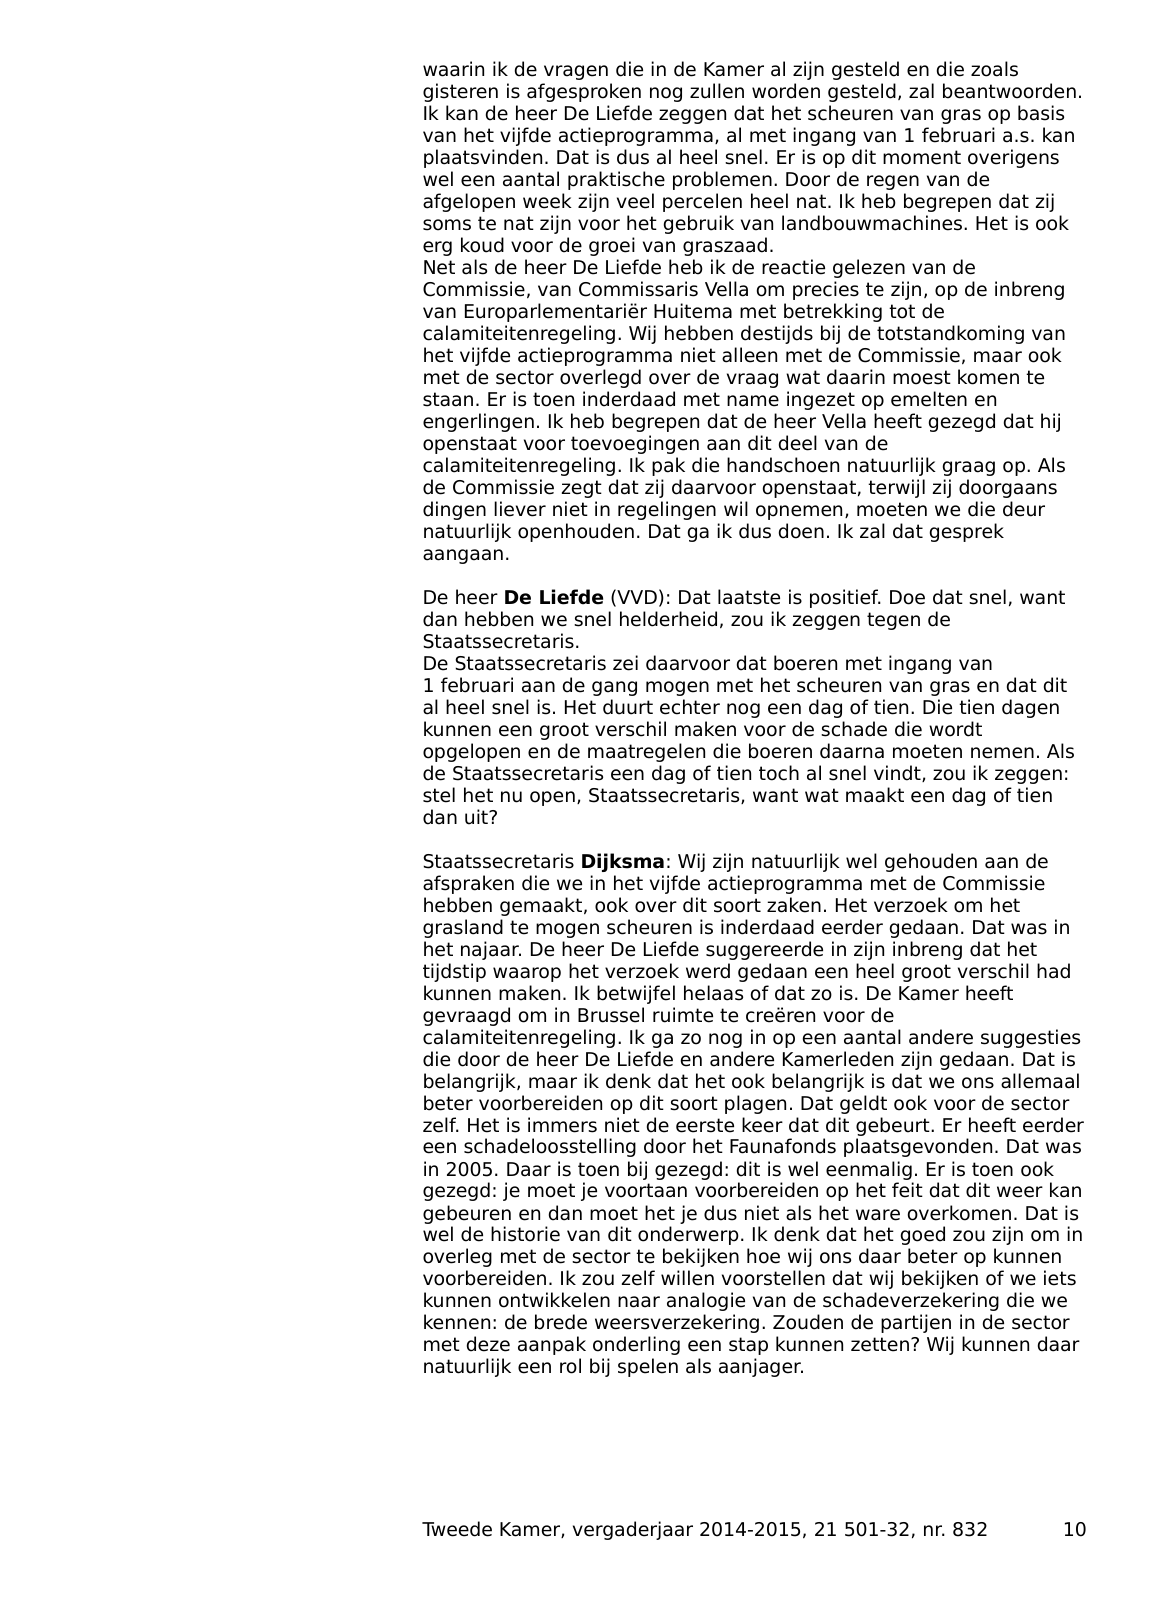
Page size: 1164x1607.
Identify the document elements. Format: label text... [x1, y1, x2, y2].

text De heer De Liefde (VVD): Dat laatste is positief. Doe dat snel, want dan hebben we snel helderheid, zou ik zeggen tegen de Staatssecretaris. [422, 587, 1087, 653]
text De Staatssecretaris zei daarvoor dat boeren met ingang van 1 februari aan de gang mogen met het scheuren van gras en dat dit al heel snel is. Het duurt echter nog een dag of tien. Die tien dagen kunnen een groot verschil maken voor de schade die wordt opgelopen en de maatregelen die boeren daarna moeten nemen. Als de Staatssecretaris een dag of tien toch al snel vindt, zou ik zeggen: stel het nu open, Staatssecretaris, want wat maakt een dag of tien dan uit? [422, 653, 1087, 828]
text Net als de heer De Liefde heb ik de reactie gelezen van de Commissie, van Commissaris Vella om precies te zijn, op de inbreng van Europarlementariër Huitema met betrekking tot de calamiteitenregeling. Wij hebben destijds bij de totstandkoming van het vijfde actieprogramma niet alleen met de Commissie, maar ook met de sector overlegd over de vraag wat daarin moest komen te staan. Er is toen inderdaad met name ingezet op emelten en engerlingen. Ik heb begrepen dat de heer Vella heeft gezegd dat hij openstaat voor toevoegingen aan dit deel van de calamiteitenregeling. Ik pak die handschoen natuurlijk graag op. Als de Commissie zegt dat zij daarvoor openstaat, terwijl zij doorgaans dingen liever niet in regelingen wil opnemen, moeten we die deur natuurlijk openhouden. Dat ga ik dus doen. Ik zal dat gesprek aangaan. [422, 257, 1087, 564]
text Staatssecretaris Dijksma: Wij zijn natuurlijk wel gehouden aan de afspraken die we in het vijfde actieprogramma met de Commissie hebben gemaakt, ook over dit soort zaken. Het verzoek om het grasland te mogen scheuren is inderdaad eerder gedaan. Dat was in het najaar. De heer De Liefde suggereerde in zijn inbreng dat het tijdstip waarop het verzoek werd gedaan een heel groot verschil had kunnen maken. Ik betwijfel helaas of dat zo is. De Kamer heeft gevraagd om in Brussel ruimte te creëren voor de calamiteitenregeling. Ik ga zo nog in op een aantal andere suggesties die door de heer De Liefde en andere Kamerleden zijn gedaan. Dat is belangrijk, maar ik denk dat het ook belangrijk is dat we ons allemaal beter voorbereiden op dit soort plagen. Dat geldt ook voor de sector zelf. Het is immers niet de eerste keer dat dit gebeurt. Er heeft eerder een schadeloosstelling door het Faunafonds plaatsgevonden. Dat was in 2005. Daar is toen bij gezegd: dit is wel eenmalig. Er is toen ook gezegd: je moet je voortaan voorbereiden op het feit dat dit weer kan gebeuren en dan moet het je dus niet als het ware overkomen. Dat is wel de historie van dit onderwerp. Ik denk dat het goed zou zijn om in overleg met de sector te bekijken hoe wij ons daar beter op kunnen voorbereiden. Ik zou zelf willen voorstellen dat wij bekijken of we iets kunnen ontwikkelen naar analogie van de schadeverzekering die we kennen: de brede weersverzekering. Zouden de partijen in de sector met deze aanpak onderling een stap kunnen zetten? Wij kunnen daar natuurlijk een rol bij spelen als aanjager. [422, 851, 1087, 1378]
text waarin ik de vragen die in de Kamer al zijn gesteld en die zoals gisteren is afgesproken nog zullen worden gesteld, zal beantwoorden. Ik kan de heer De Liefde zeggen dat het scheuren van gras op basis van het vijfde actieprogramma, al met ingang van 1 februari a.s. kan plaatsvinden. Dat is dus al heel snel. Er is op dit moment overigens wel een aantal praktische problemen. Door de regen van de afgelopen week zijn veel percelen heel nat. Ik heb begrepen dat zij soms te nat zijn voor het gebruik van landbouwmachines. Het is ook erg koud voor de groei van graszaad. [422, 59, 1087, 257]
